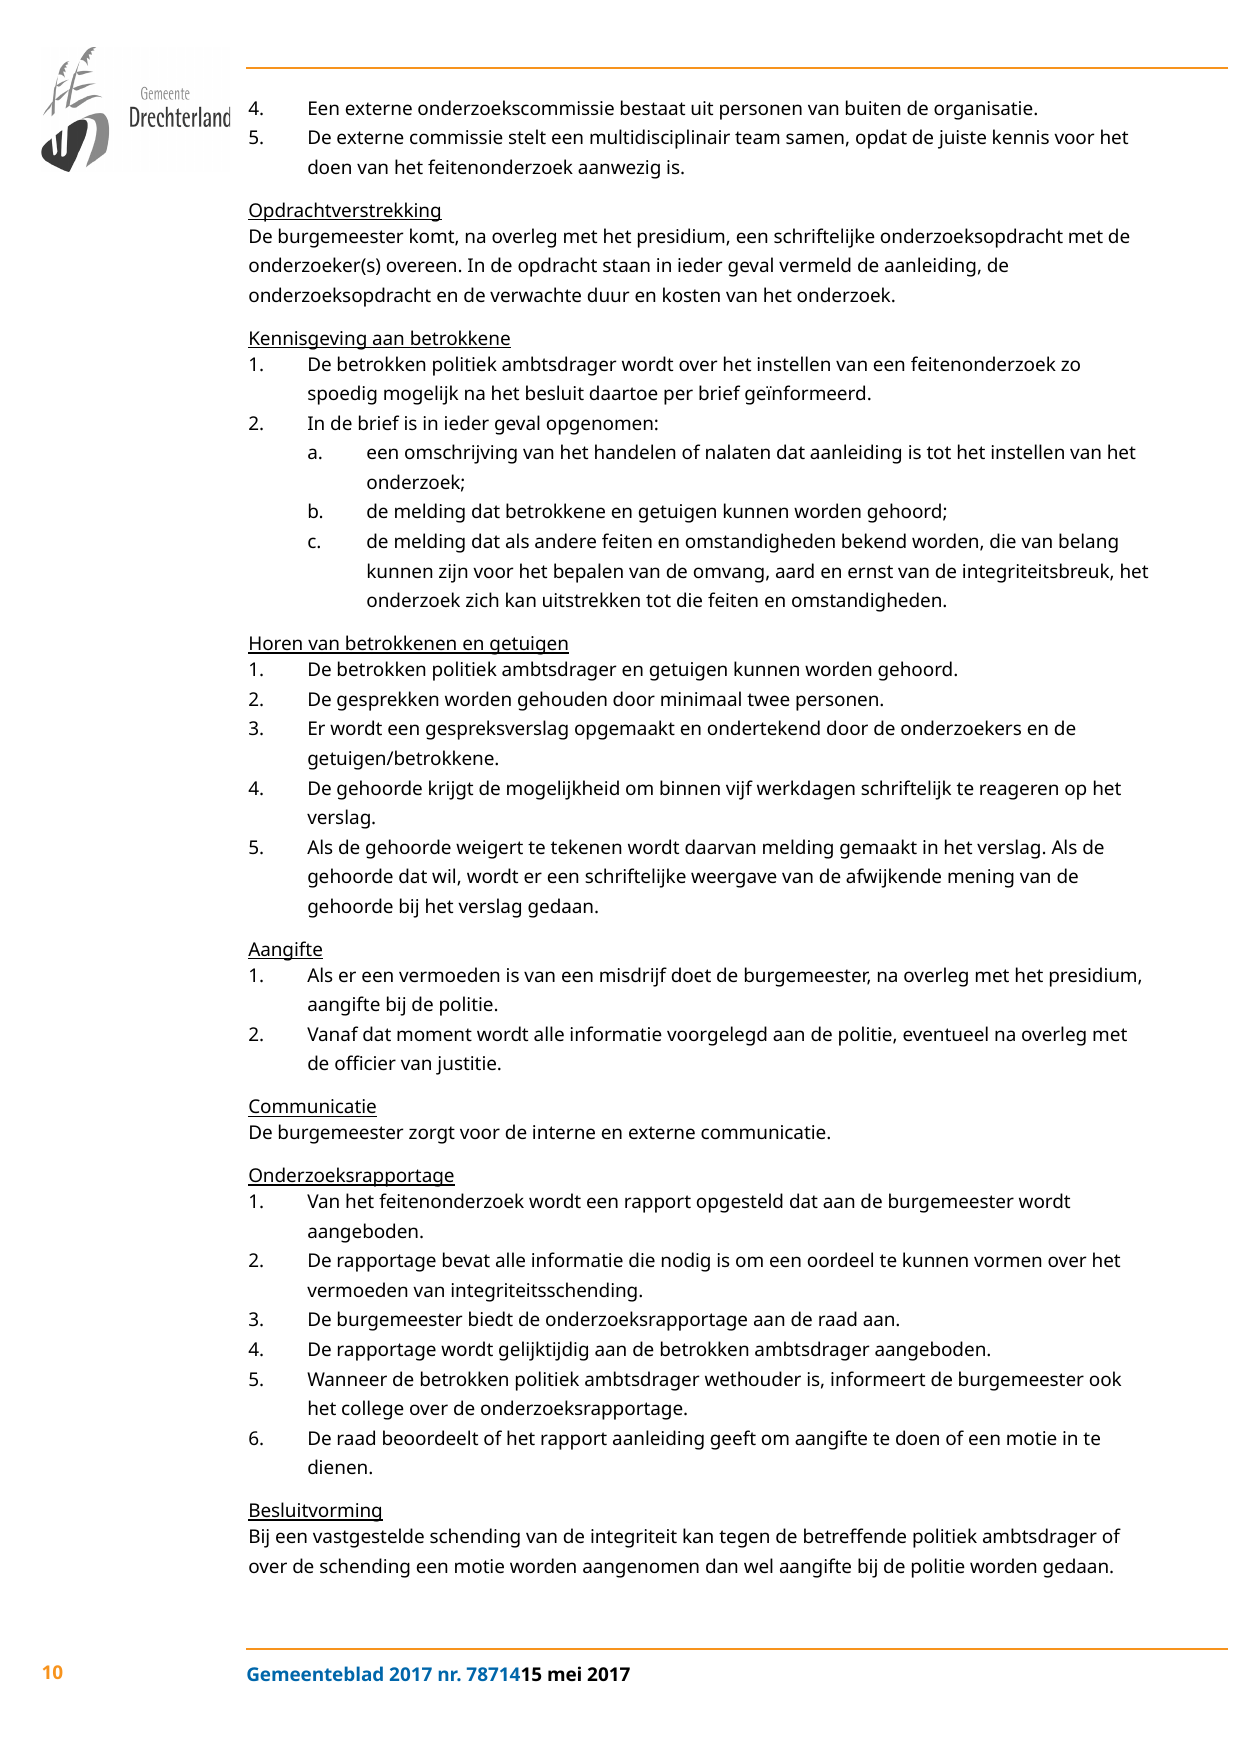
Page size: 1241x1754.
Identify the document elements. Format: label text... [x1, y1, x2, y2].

text Aangifte [248, 936, 1152, 962]
list De rapportage bevat alle informatie die nodig is om een oordeel te kunnen vormen over het vermoeden van integriteitsschending. [248, 1247, 1152, 1303]
text Bij een vastgestelde schending van de integriteit kan tegen de betreffende politiek ambtsdrager of over de schending een motie worden aangenomen dan wel aangifte bij de politie worden gedaan. [248, 1523, 1152, 1579]
text Horen van betrokkenen en getuigen [248, 631, 1152, 656]
list De betrokken politiek ambtsdrager en getuigen kunnen worden gehoord. [248, 656, 1152, 682]
text Onderzoeksrapportage [248, 1163, 1152, 1188]
list De gehoorde krijgt de mogelijkheid om binnen vijf werkdagen schriftelijk te reageren op het verslag. [248, 775, 1152, 830]
text Besluitvorming [248, 1498, 1152, 1523]
list Als er een vermoeden is van een misdrijf doet de burgemeester, na overleg met het presidium, aangifte bij de politie. [248, 962, 1152, 1017]
list Er wordt een gespreksverslag opgemaakt en ondertekend door de onderzoekers en de getuigen/betrokkene. [248, 716, 1152, 771]
list De burgemeester biedt de onderzoeksrapportage aan de raad aan. [248, 1307, 1152, 1332]
list Vanaf dat moment wordt alle informatie voorgelegd aan de politie, eventueel na overleg met de officier van justitie. [248, 1021, 1152, 1076]
text Kennisgeving aan betrokkene [248, 325, 1152, 351]
text Opdrachtverstrekking [248, 197, 1152, 223]
text De burgemeester zorgt voor de interne en externe communicatie. [248, 1119, 1152, 1145]
picture [41, 47, 231, 172]
list In de brief is in ieder geval opgenomen: [248, 410, 1152, 436]
list Van het feitenonderzoek wordt een rapport opgesteld dat aan de burgemeester wordt aangeboden. [248, 1188, 1152, 1244]
list de melding dat betrokkene en getuigen kunnen worden gehoord; [307, 499, 1152, 524]
list Wanneer de betrokken politiek ambtsdrager wethouder is, informeert de burgemeester ook het college over de onderzoeksrapportage. [248, 1366, 1152, 1421]
text De burgemeester komt, na overleg met het presidium, een schriftelijke onderzoeksopdracht met de onderzoeker(s) overeen. In de opdracht staan in ieder geval vermeld de aanleiding, de onderzoeksopdracht en de verwachte duur en kosten van het onderzoek. [248, 223, 1152, 308]
list De rapportage wordt gelijktijdig aan de betrokken ambtsdrager aangeboden. [248, 1336, 1152, 1362]
list De betrokken politiek ambtsdrager wordt over het instellen van een feitenonderzoek zo spoedig mogelijk na het besluit daartoe per brief geïnformeerd. [248, 351, 1152, 406]
text Communicatie [248, 1094, 1152, 1119]
list een omschrijving van het handelen of nalaten dat aanleiding is tot het instellen van het onderzoek; [307, 439, 1152, 495]
list De raad beoordeelt of het rapport aanleiding geeft om aangifte te doen of een motie in te dienen. [248, 1425, 1152, 1480]
list Een externe onderzoekscommissie bestaat uit personen van buiten de organisatie. [248, 95, 1152, 121]
list Als de gehoorde weigert te tekenen wordt daarvan melding gemaakt in het verslag. Als de gehoorde dat wil, wordt er een schriftelijke weergave van de afwijkende mening van de gehoorde bij het verslag gedaan. [248, 834, 1152, 919]
list De externe commissie stelt een multidisciplinair team samen, opdat de juiste kennis voor het doen van het feitenonderzoek aanwezig is. [248, 124, 1152, 180]
list De gesprekken worden gehouden door minimaal twee personen. [248, 686, 1152, 712]
list de melding dat als andere feiten en omstandigheden bekend worden, die van belang kunnen zijn voor het bepalen van de omvang, aard en ernst van de integriteitsbreuk, het onderzoek zich kan uitstrekken tot die feiten en omstandigheden. [307, 528, 1152, 613]
